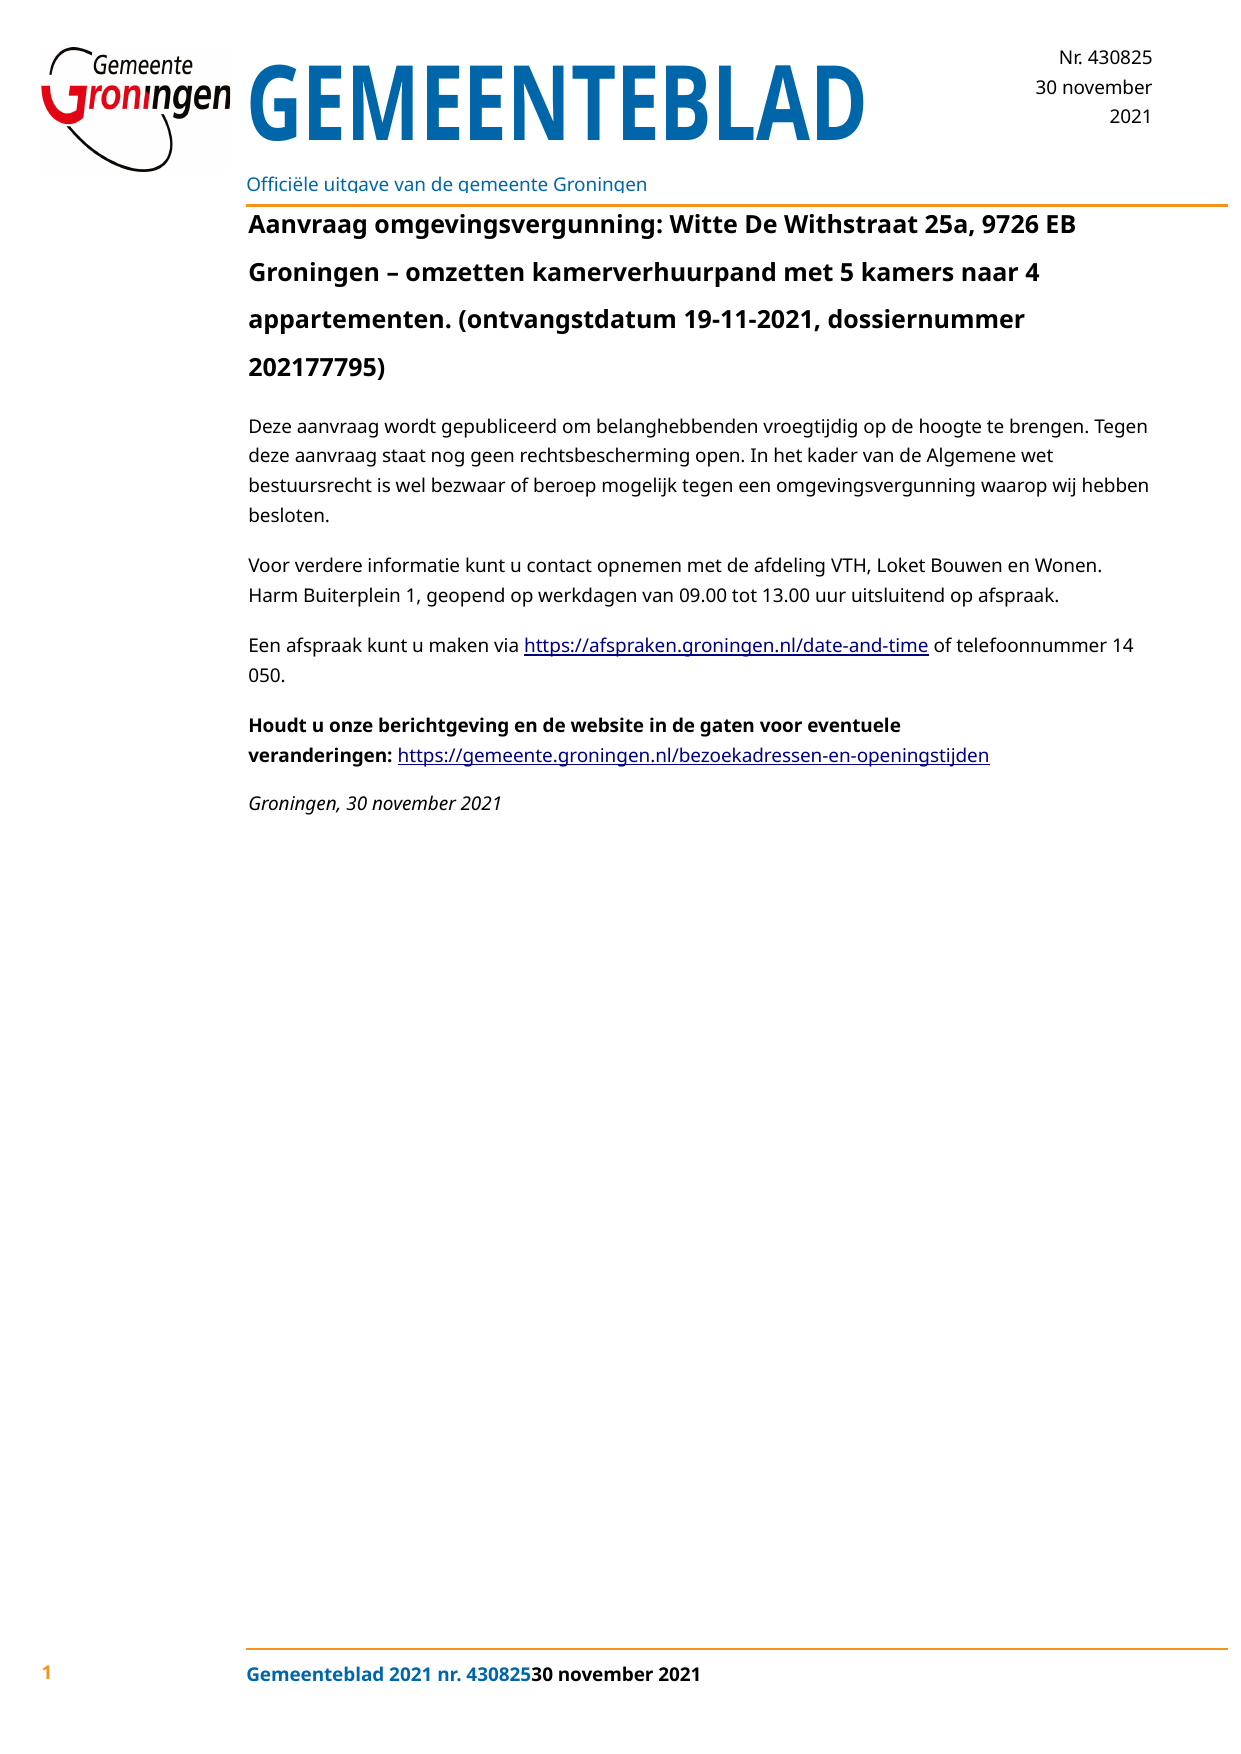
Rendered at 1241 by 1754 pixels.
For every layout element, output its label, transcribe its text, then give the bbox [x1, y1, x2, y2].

text Een afspraak kunt u maken via https://afspraken.groningen.nl/date-and-time of telefoonnummer 14 050. [248, 632, 1152, 688]
picture [41, 47, 231, 172]
text Aanvraag omgevingsvergunning: Witte De Withstraat 25a, 9726 EB Groningen – omzetten kamerverhuurpand met 5 kamers naar 4 appartementen. (ontvangstdatum 19-11-2021, dossiernummer 202177795) [248, 207, 1152, 384]
text Groningen, 30 november 2021 [248, 790, 1152, 815]
text Voor verdere informatie kunt u contact opnemen met de afdeling VTH, Loket Bouwen en Wonen. Harm Buiterplein 1, geopend op werkdagen van 09.00 tot 13.00 uur uitsluitend op afspraak. [248, 552, 1152, 608]
text Houdt u onze berichtgeving en de website in de gaten voor eventuele veranderingen: https://gemeente.groningen.nl/bezoekadressen-en-openingstijden [248, 712, 1152, 768]
text Deze aanvraag wordt gepubliceerd om belanghebbenden vroegtijdig op de hoogte te brengen. Tegen deze aanvraag staat nog geen rechtsbescherming open. In het kader van de Algemene wet bestuursrecht is wel bezwaar of beroep mogelijk tegen een omgevingsvergunning waarop wij hebben besloten. [248, 413, 1152, 528]
